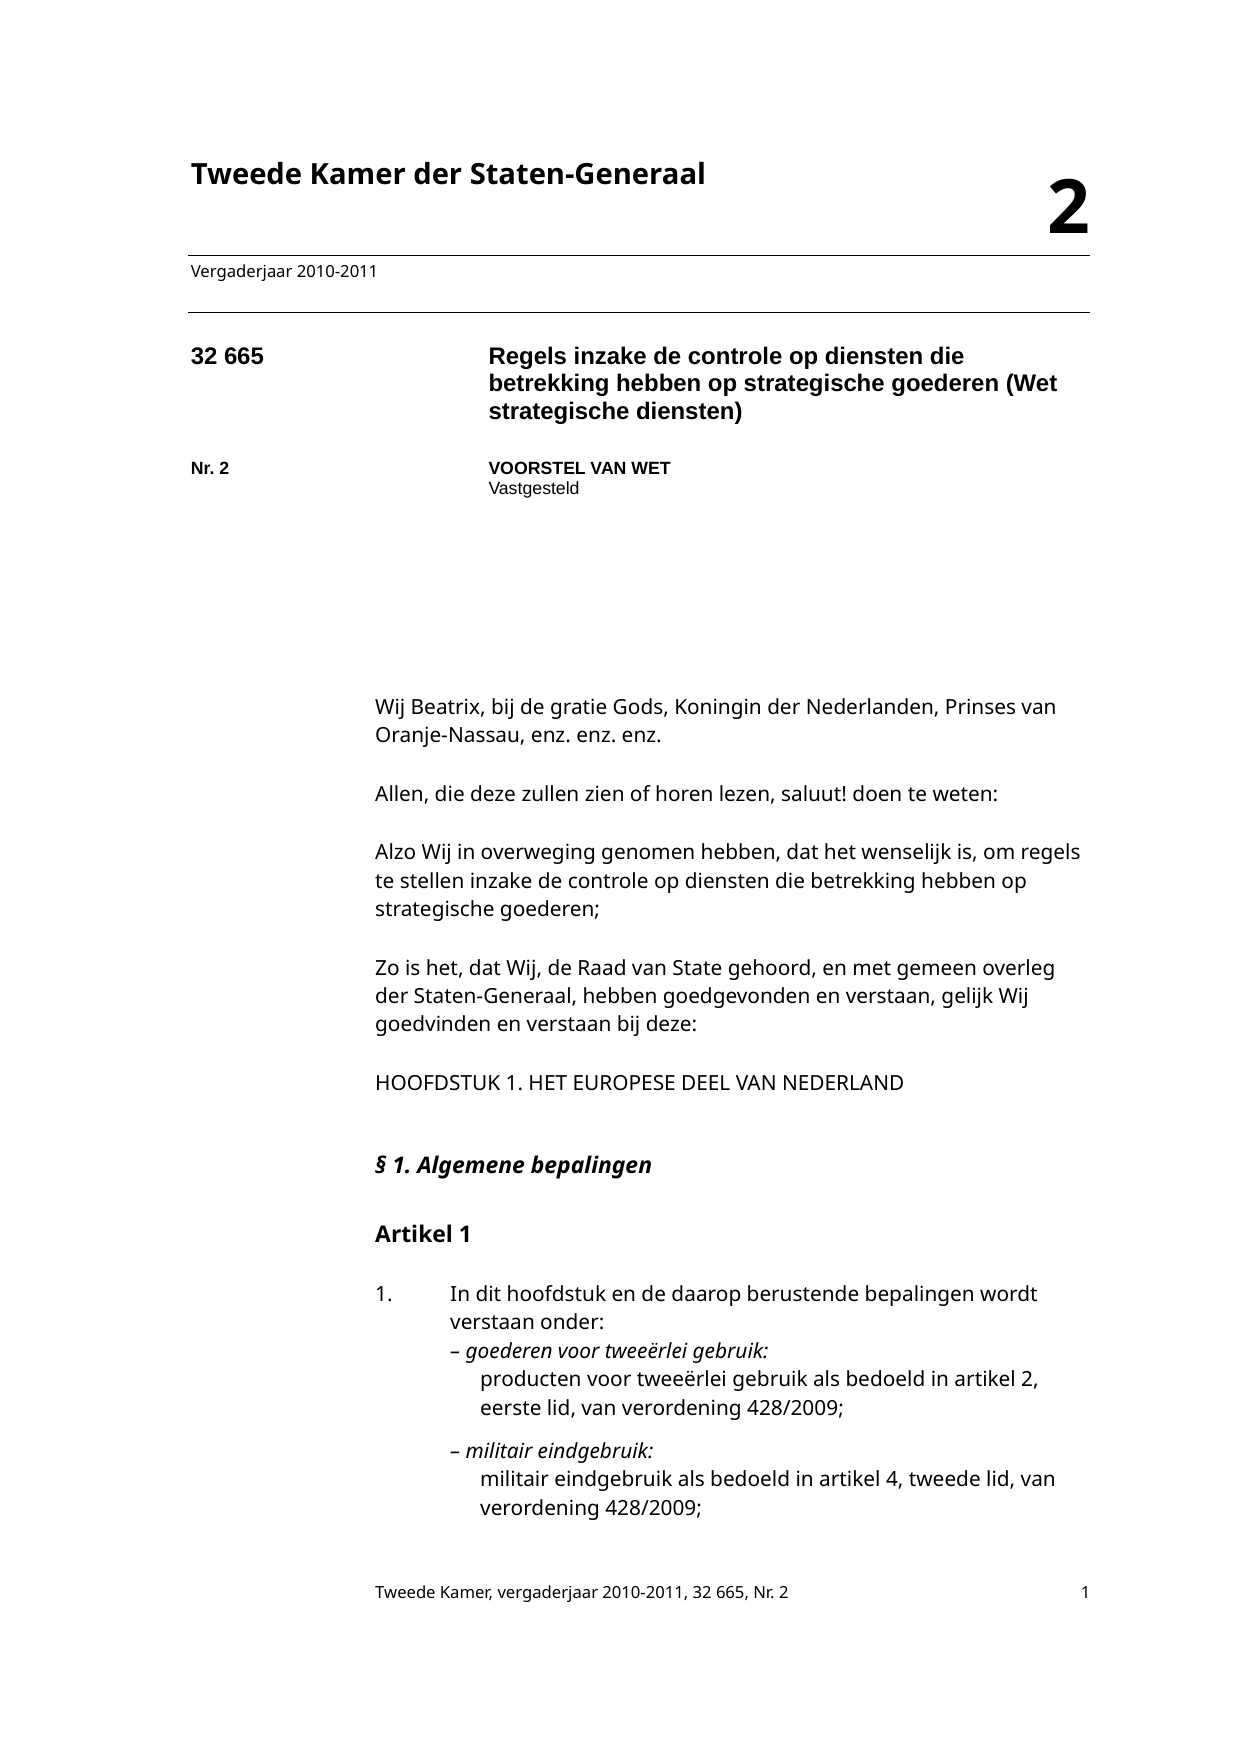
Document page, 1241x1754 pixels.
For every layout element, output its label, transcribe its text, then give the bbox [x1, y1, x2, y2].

list militair eindgebruik als bedoeld in artikel 4, tweede lid, van verordening 428/2009; [405, 1464, 1090, 1521]
subtitle Artikel 1 [375, 1218, 1090, 1249]
table_cell Nr. 2 [188, 455, 485, 573]
list producten voor tweeërlei gebruik als bedoeld in artikel 2, eerste lid, van verordening 428/2009; [405, 1364, 1090, 1421]
text Zo is het, dat Wij, de Raad van State gehoord, en met gemeen overleg der Staten-Generaal, hebben goedgevonden en verstaan, gelijk Wij goedvinden en verstaan bij deze: [375, 953, 1090, 1038]
table_cell VOORSTEL VAN WET Vastgesteld [485, 455, 1090, 573]
text Wij Beatrix, bij de gratie Gods, Koningin der Nederlanden, Prinses van Oranje-Nassau, enz. enz. enz. [375, 692, 1090, 749]
table_cell [485, 313, 1090, 339]
table_cell [188, 313, 485, 339]
table_cell Regels inzake de controle op diensten die betrekking hebben op strategische goederen (Wet strategische diensten) [485, 339, 1090, 454]
text Alzo Wij in overweging genomen hebben, dat het wenselijk is, om regels te stellen inzake de controle op diensten die betrekking hebben op strategische goederen; [375, 837, 1090, 923]
text Allen, die deze zullen zien of horen lezen, saluut! doen te weten: [375, 779, 1090, 807]
list – goederen voor tweeërlei gebruik: [375, 1336, 1090, 1364]
subtitle HOOFDSTUK 1. HET EUROPESE DEEL VAN NEDERLAND [375, 1068, 1090, 1096]
list In dit hoofdstuk en de daarop berustende bepalingen wordt verstaan onder: [375, 1279, 1090, 1336]
table_cell 32 665 [188, 339, 485, 454]
table_cell [485, 256, 1090, 312]
table_cell Vergaderjaar 2010-2011 [188, 256, 485, 312]
list – militair eindgebruik: [375, 1436, 1090, 1464]
table_header 2 [910, 150, 1090, 255]
table_header Tweede Kamer der Staten-Generaal [188, 150, 909, 255]
subtitle § 1. Algemene bepalingen [375, 1149, 1090, 1180]
